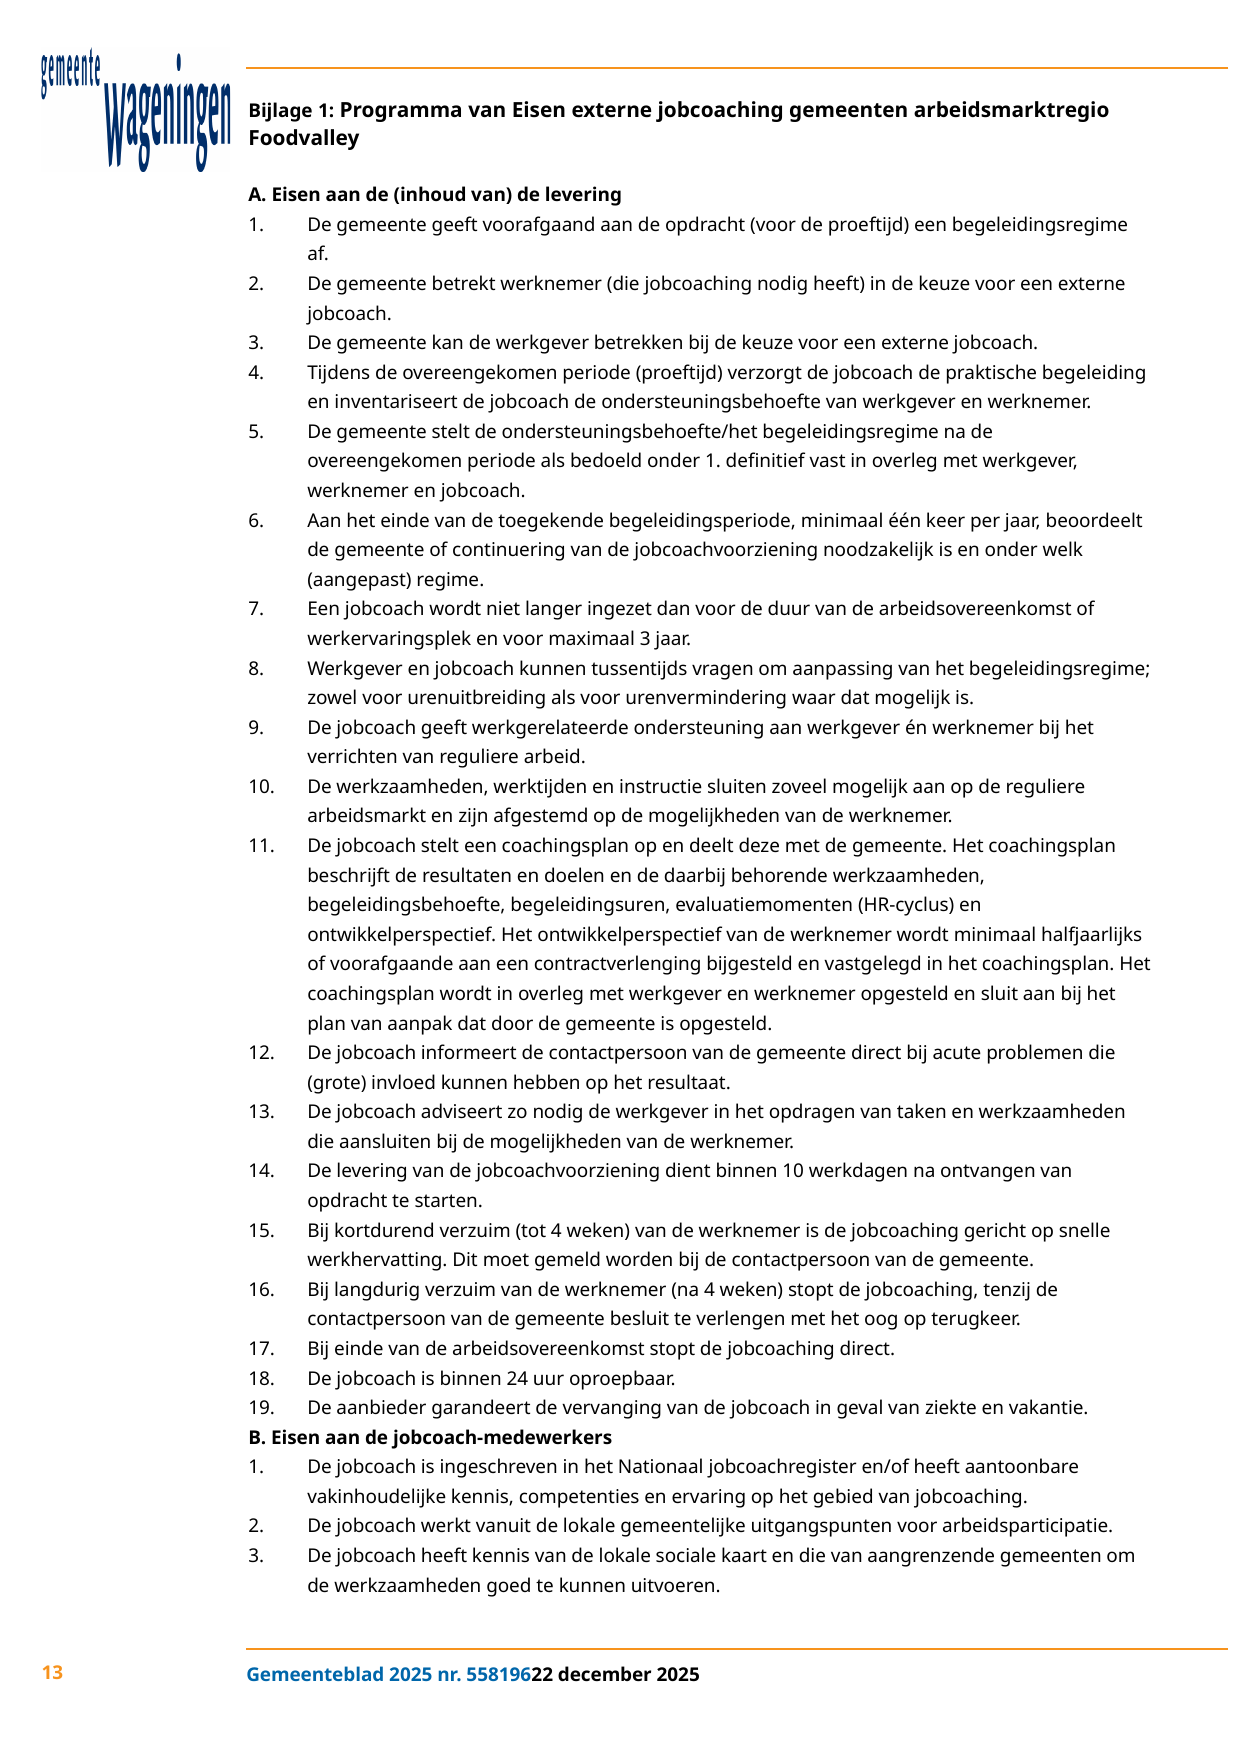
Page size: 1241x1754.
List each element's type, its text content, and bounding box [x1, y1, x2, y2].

list Bij kortdurend verzuim (tot 4 weken) van de werknemer is de jobcoaching gericht op snelle werkhervatting. Dit moet gemeld worden bij de contactpersoon van de gemeente. [248, 1217, 1152, 1272]
text Bijlage 1: Programma van Eisen externe jobcoaching gemeenten arbeidsmarktregio Foodvalley [248, 95, 1152, 152]
list De werkzaamheden, werktijden en instructie sluiten zoveel mogelijk aan op de reguliere arbeidsmarkt en zijn afgestemd op de mogelijkheden van de werknemer. [248, 773, 1152, 828]
list De gemeente stelt de ondersteuningsbehoefte/het begeleidingsregime na de overeengekomen periode als bedoeld onder 1. definitief vast in overleg met werkgever, werknemer en jobcoach. [248, 418, 1152, 503]
list Bij einde van de arbeidsovereenkomst stopt de jobcoaching direct. [248, 1335, 1152, 1361]
list Tijdens de overeengekomen periode (proeftijd) verzorgt de jobcoach de praktische begeleiding en inventariseert de jobcoach de ondersteuningsbehoefte van werkgever en werknemer. [248, 359, 1152, 414]
list De gemeente geeft voorafgaand aan de opdracht (voor de proeftijd) een begeleidingsregime af. [248, 211, 1152, 266]
list De jobcoach werkt vanuit de lokale gemeentelijke uitgangspunten voor arbeidsparticipatie. [248, 1513, 1152, 1538]
list Werkgever en jobcoach kunnen tussentijds vragen om aanpassing van het begeleidingsregime; zowel voor urenuitbreiding als voor urenvermindering waar dat mogelijk is. [248, 655, 1152, 710]
list De jobcoach stelt een coachingsplan op en deelt deze met de gemeente. Het coachingsplan beschrijft de resultaten en doelen en de daarbij behorende werkzaamheden, begeleidingsbehoefte, begeleidingsuren, evaluatiemomenten (HR-cyclus) en ontwikkelperspectief. Het ontwikkelperspectief van de werknemer wordt minimaal halfjaarlijks of voorafgaande aan een contractverlenging bijgesteld en vastgelegd in het coachingsplan. Het coachingsplan wordt in overleg met werkgever en werknemer opgesteld en sluit aan bij het plan van aanpak dat door de gemeente is opgesteld. [248, 832, 1152, 1035]
text B. Eisen aan de jobcoach-medewerkers [248, 1424, 1152, 1449]
list De jobcoach informeert de contactpersoon van de gemeente direct bij acute problemen die (grote) invloed kunnen hebben op het resultaat. [248, 1039, 1152, 1094]
list De gemeente betrekt werknemer (die jobcoaching nodig heeft) in de keuze voor een externe jobcoach. [248, 270, 1152, 325]
list Aan het einde van de toegekende begeleidingsperiode, minimaal één keer per jaar, beoordeelt de gemeente of continuering van de jobcoachvoorziening noodzakelijk is en onder welk (aangepast) regime. [248, 507, 1152, 592]
list De jobcoach is ingeschreven in het Nationaal jobcoachregister en/of heeft aantoonbare vakinhoudelijke kennis, competenties en ervaring op het gebied van jobcoaching. [248, 1453, 1152, 1509]
list De jobcoach adviseert zo nodig de werkgever in het opdragen van taken en werkzaamheden die aansluiten bij de mogelijkheden van de werknemer. [248, 1098, 1152, 1154]
list De jobcoach geeft werkgerelateerde ondersteuning aan werkgever én werknemer bij het verrichten van reguliere arbeid. [248, 714, 1152, 769]
list Een jobcoach wordt niet langer ingezet dan voor de duur van de arbeidsovereenkomst of werkervaringsplek en voor maximaal 3 jaar. [248, 596, 1152, 651]
list Bij langdurig verzuim van de werknemer (na 4 weken) stopt de jobcoaching, tenzij de contactpersoon van de gemeente besluit te verlengen met het oog op terugkeer. [248, 1276, 1152, 1331]
list De gemeente kan de werkgever betrekken bij de keuze voor een externe jobcoach. [248, 329, 1152, 355]
list De levering van de jobcoachvoorziening dient binnen 10 werkdagen na ontvangen van opdracht te starten. [248, 1158, 1152, 1213]
list De jobcoach is binnen 24 uur oproepbaar. [248, 1365, 1152, 1390]
list De jobcoach heeft kennis van de lokale sociale kaart en die van aangrenzende gemeenten om de werkzaamheden goed te kunnen uitvoeren. [248, 1542, 1152, 1597]
picture [41, 47, 231, 172]
text A. Eisen aan de (inhoud van) de levering [248, 181, 1152, 207]
list De aanbieder garandeert de vervanging van de jobcoach in geval van ziekte en vakantie. [248, 1394, 1152, 1420]
